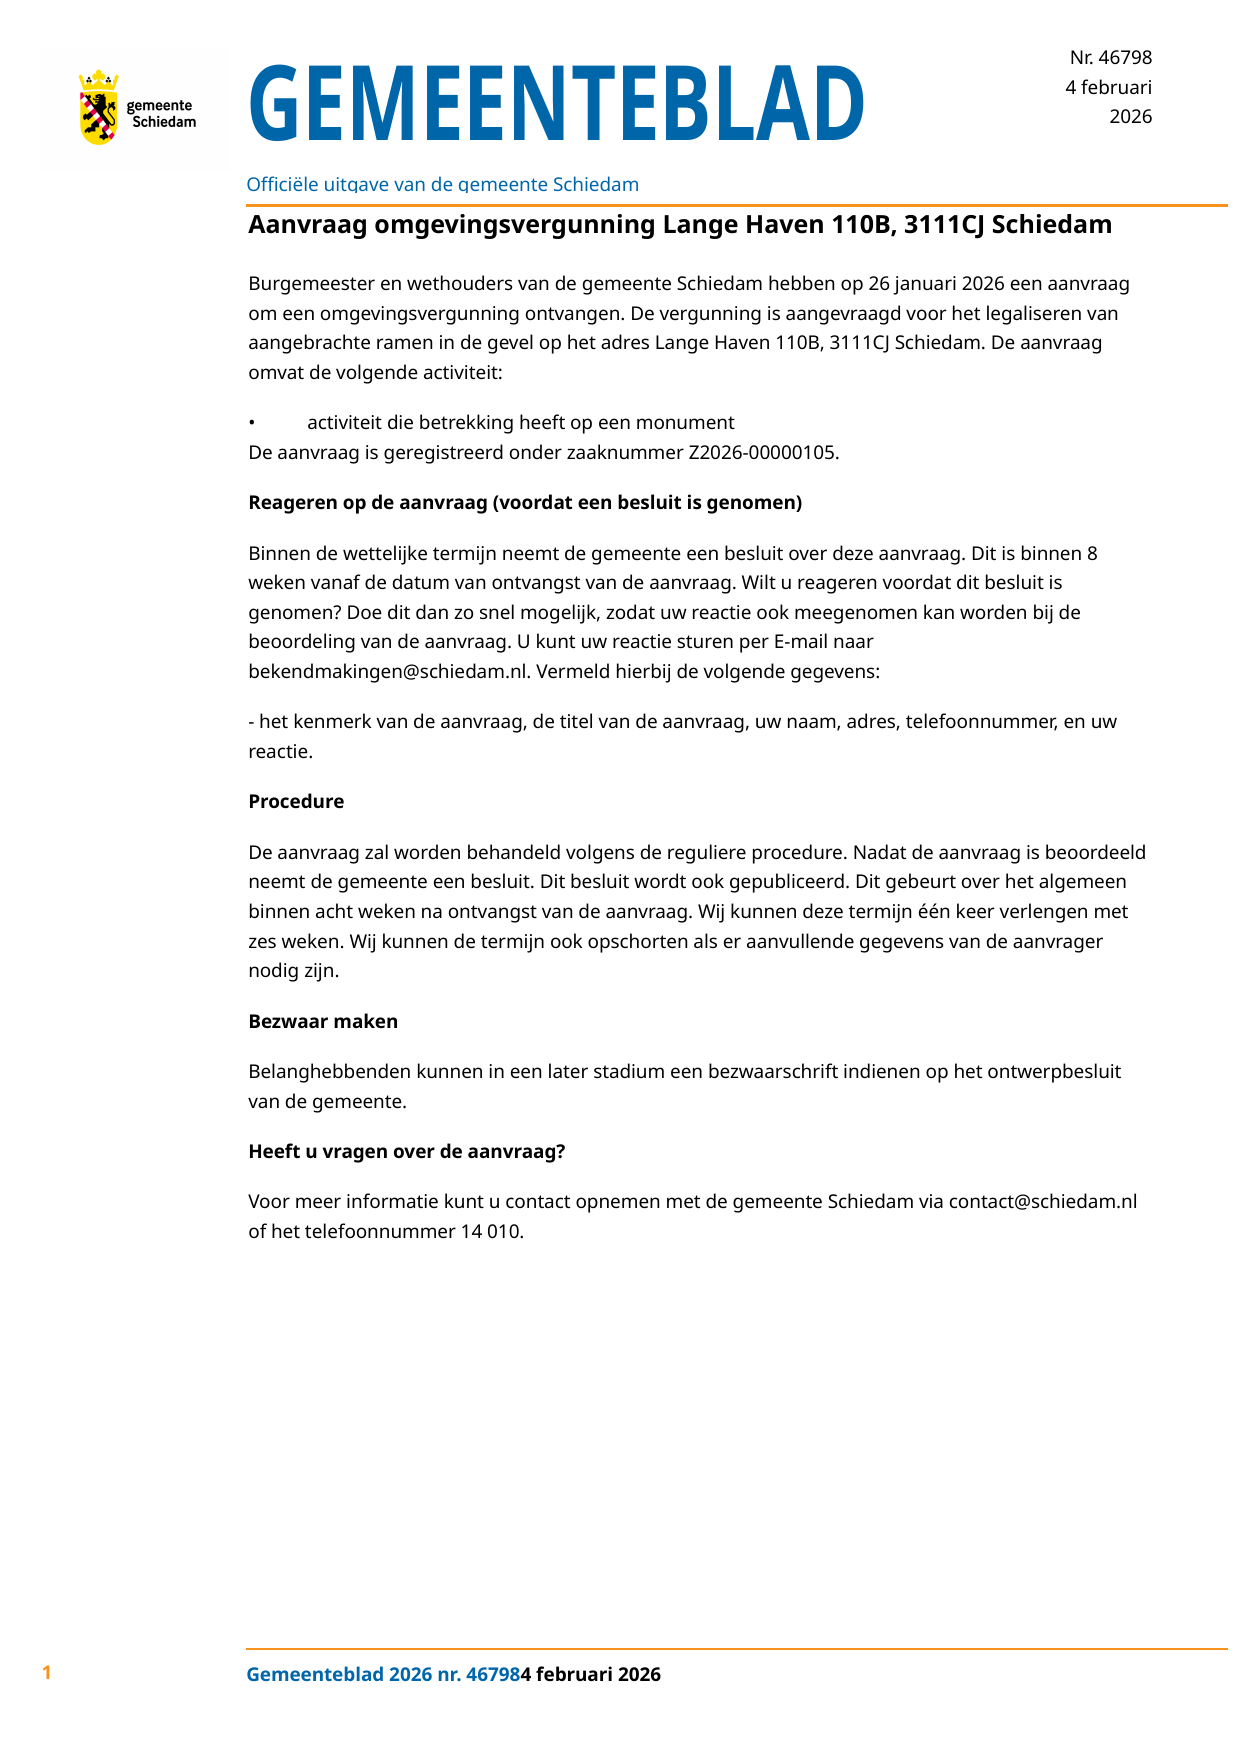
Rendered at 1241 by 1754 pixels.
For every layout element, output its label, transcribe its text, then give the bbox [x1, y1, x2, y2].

text - het kenmerk van de aanvraag, de titel van de aanvraag, uw naam, adres, telefoonnummer, en uw reactie. [248, 709, 1152, 764]
text Bezwaar maken [248, 1008, 1152, 1033]
text Belanghebbenden kunnen in een later stadium een bezwaarschrift indienen op het ontwerpbesluit van de gemeente. [248, 1058, 1152, 1113]
list activiteit die betrekking heeft op een monument [248, 409, 1152, 435]
text De aanvraag is geregistreerd onder zaaknummer Z2026-00000105. [248, 439, 1152, 465]
text De aanvraag zal worden behandeld volgens de reguliere procedure. Nadat de aanvraag is beoordeeld neemt de gemeente een besluit. Dit besluit wordt ook gepubliceerd. Dit gebeurt over het algemeen binnen acht weken na ontvangst van de aanvraag. Wij kunnen deze termijn één keer verlengen met zes weken. Wij kunnen de termijn ook opschorten als er aanvullende gegevens van de aanvrager nodig zijn. [248, 839, 1152, 983]
text Procedure [248, 789, 1152, 814]
text Heeft u vragen over de aanvraag? [248, 1138, 1152, 1164]
text Binnen de wettelijke termijn neemt de gemeente een besluit over deze aanvraag. Dit is binnen 8 weken vanaf de datum van ontvangst van de aanvraag. Wilt u reageren voordat dit besluit is genomen? Doe dit dan zo snel mogelijk, zodat uw reactie ook meegenomen kan worden bij de beoordeling van de aanvraag. U kunt uw reactie sturen per E-mail naar bekendmakingen@schiedam.nl. Vermeld hierbij de volgende gegevens: [248, 540, 1152, 684]
text Burgemeester en wethouders van de gemeente Schiedam hebben op 26 januari 2026 een aanvraag om een omgevingsvergunning ontvangen. De vergunning is aangevraagd voor het legaliseren van aangebrachte ramen in de gevel op het adres Lange Haven 110B, 3111CJ Schiedam. De aanvraag omvat de volgende activiteit: [248, 270, 1152, 385]
picture [41, 47, 231, 172]
text Aanvraag omgevingsvergunning Lange Haven 110B, 3111CJ Schiedam [248, 207, 1152, 241]
text Reageren op de aanvraag (voordat een besluit is genomen) [248, 489, 1152, 515]
text Voor meer informatie kunt u contact opnemen met de gemeente Schiedam via contact@schiedam.nl of het telefoonnummer 14 010. [248, 1189, 1152, 1244]
